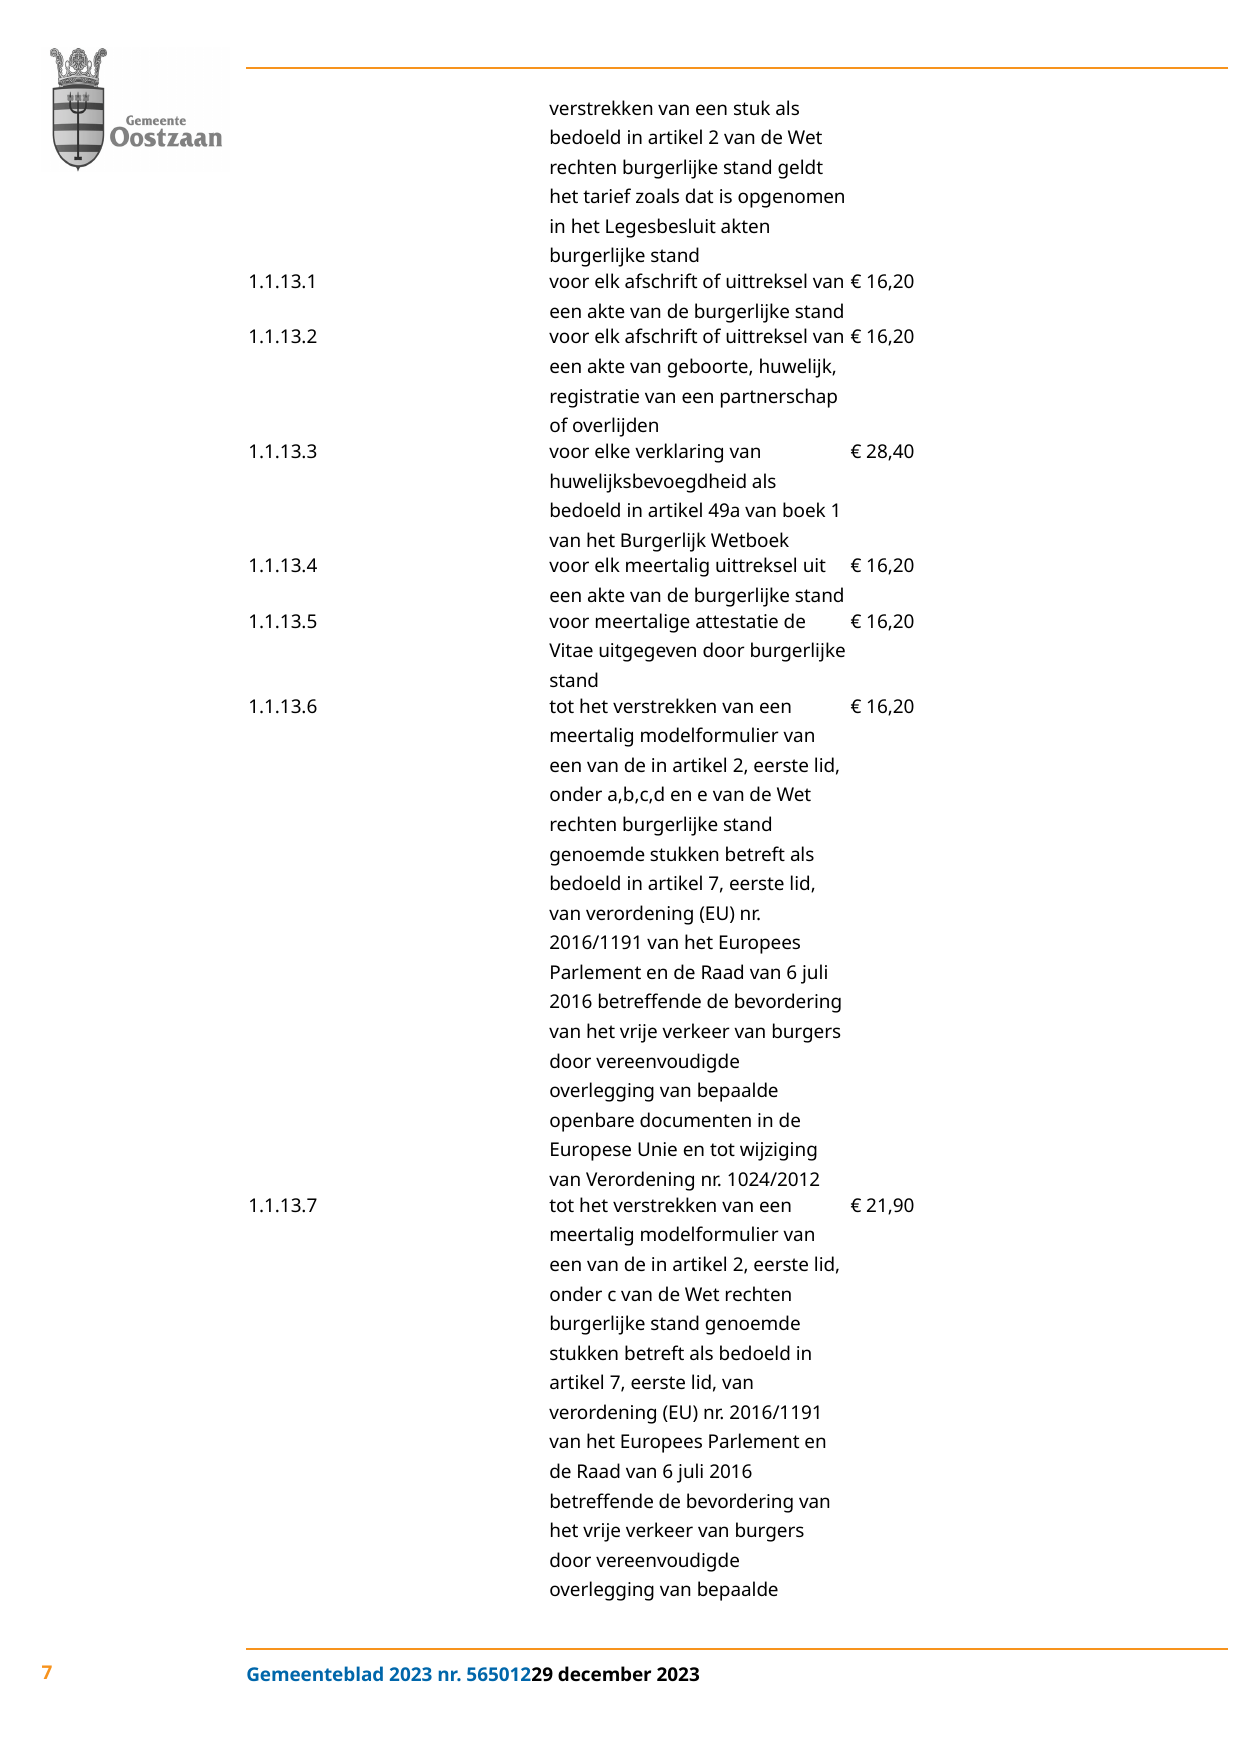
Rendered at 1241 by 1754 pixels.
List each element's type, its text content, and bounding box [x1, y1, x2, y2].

table_cell voor elk afschrift of uittreksel van een akte van de burgerlijke stand [549, 269, 850, 324]
table_cell 1.1.13.4 [248, 553, 549, 608]
table_cell € 16,20 [850, 324, 1152, 438]
table_cell 1.1.13.6 [248, 693, 549, 1192]
table_cell 1.1.13.2 [248, 324, 549, 438]
table_cell € 21,90 [850, 1192, 1152, 1602]
table_cell € 16,20 [850, 608, 1152, 693]
picture [41, 47, 231, 172]
table_cell voor elke verklaring van huwelijksbevoegdheid als bedoeld in artikel 49a van boek 1 van het Burgerlijk Wetboek [549, 438, 850, 553]
table_cell € 16,20 [850, 553, 1152, 608]
table_cell € 16,20 [850, 269, 1152, 324]
table_cell verstrekken van een stuk als bedoeld in artikel 2 van de Wet rechten burgerlijke stand geldt het tarief zoals dat is opgenomen in het Legesbesluit akten burgerlijke stand [549, 95, 850, 268]
table_cell € 16,20 [850, 693, 1152, 1192]
table_cell [248, 95, 549, 268]
table_cell 1.1.13.1 [248, 269, 549, 324]
table_cell € 28,40 [850, 438, 1152, 553]
table_cell tot het verstrekken van een meertalig modelformulier van een van de in artikel 2, eerste lid, onder a,b,c,d en e van de Wet rechten burgerlijke stand genoemde stukken betreft als bedoeld in artikel 7, eerste lid, van verordening (EU) nr. 2016/1191 van het Europees Parlement en de Raad van 6 juli 2016 betreffende de bevordering van het vrije verkeer van burgers door vereenvoudigde overlegging van bepaalde openbare documenten in de Europese Unie en tot wijziging van Verordening nr. 1024/2012 [549, 693, 850, 1192]
table_cell 1.1.13.5 [248, 608, 549, 693]
table_cell 1.1.13.7 [248, 1192, 549, 1602]
table_cell [850, 95, 1152, 268]
table_cell tot het verstrekken van een meertalig modelformulier van een van de in artikel 2, eerste lid, onder c van de Wet rechten burgerlijke stand genoemde stukken betreft als bedoeld in artikel 7, eerste lid, van verordening (EU) nr. 2016/1191 van het Europees Parlement en de Raad van 6 juli 2016 betreffende de bevordering van het vrije verkeer van burgers door vereenvoudigde overlegging van bepaalde [549, 1192, 850, 1602]
table_cell voor elk afschrift of uittreksel van een akte van geboorte, huwelijk, registratie van een partnerschap of overlijden [549, 324, 850, 438]
table_cell voor meertalige attestatie de Vitae uitgegeven door burgerlijke stand [549, 608, 850, 693]
table_cell 1.1.13.3 [248, 438, 549, 553]
table_cell voor elk meertalig uittreksel uit een akte van de burgerlijke stand [549, 553, 850, 608]
